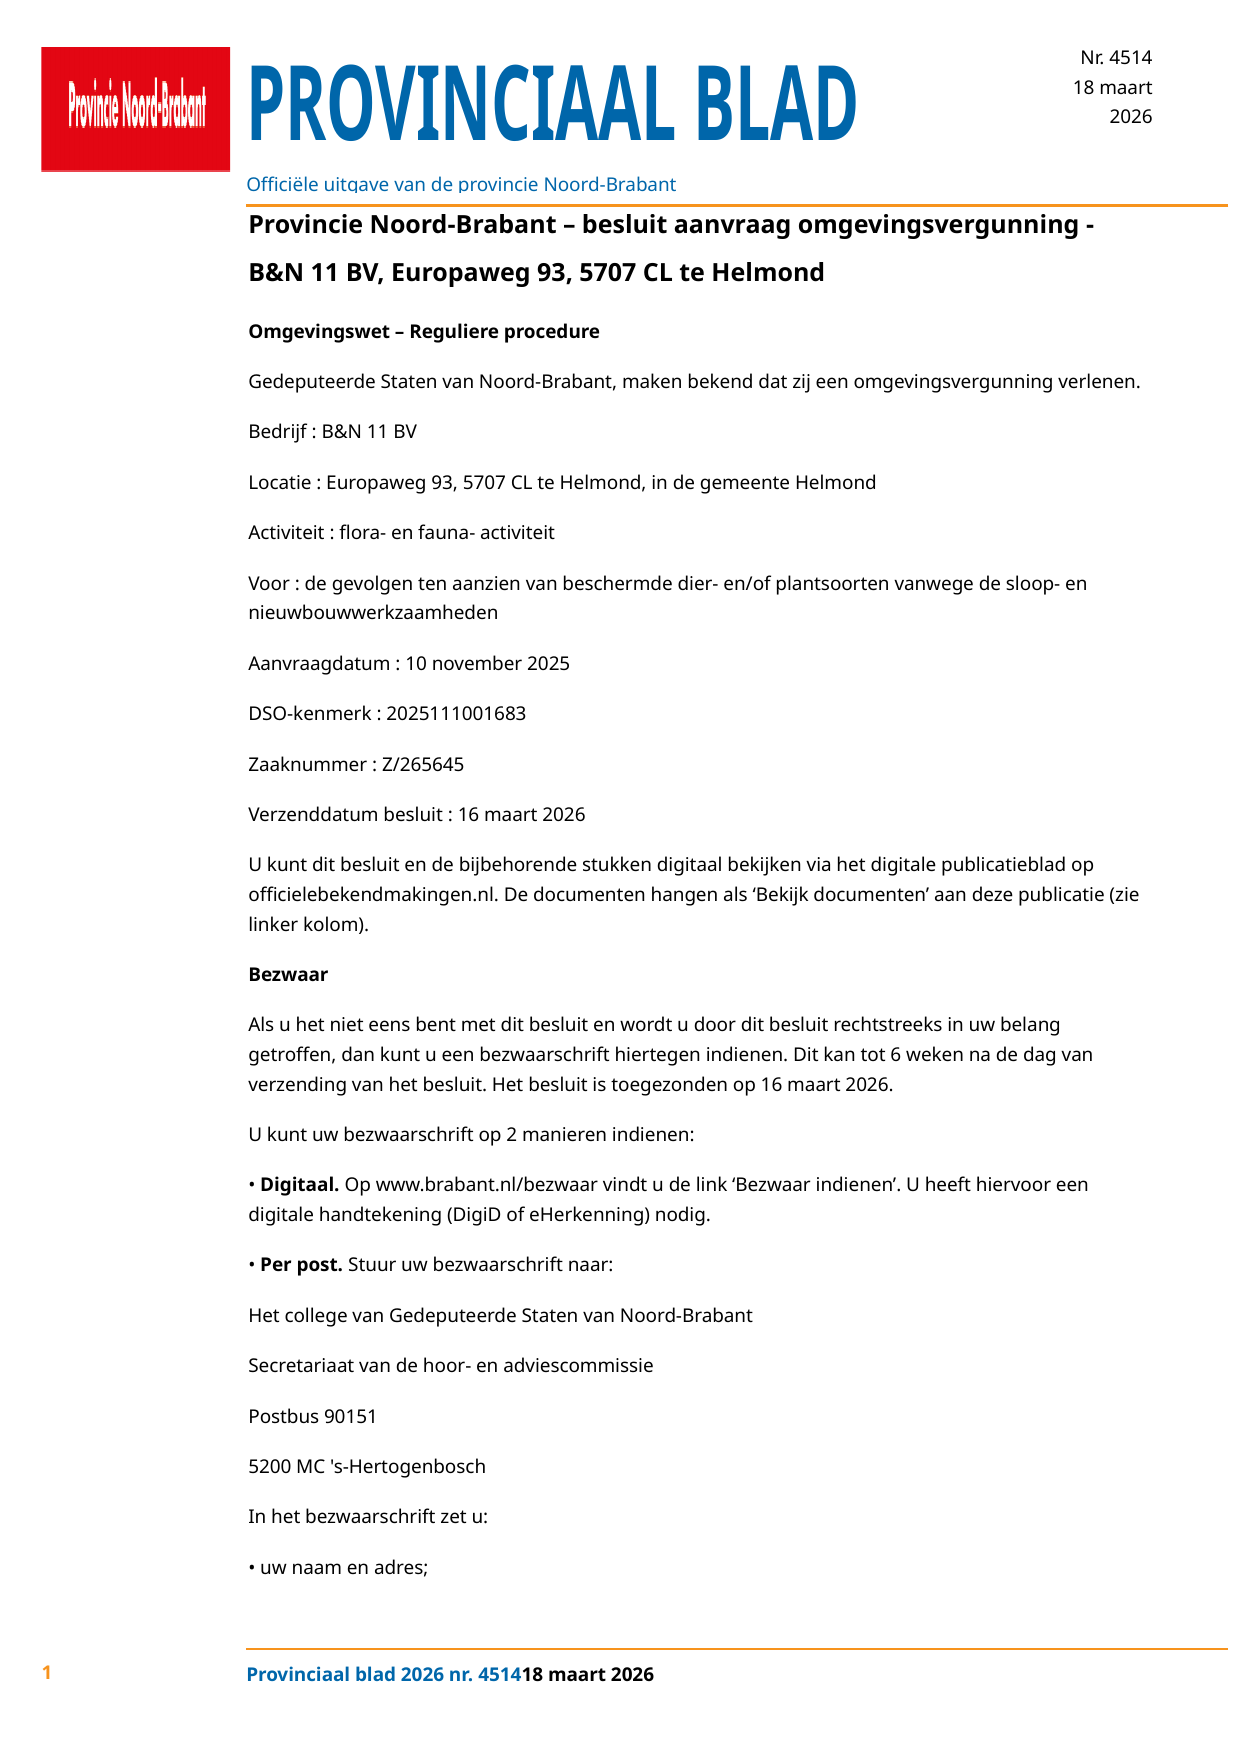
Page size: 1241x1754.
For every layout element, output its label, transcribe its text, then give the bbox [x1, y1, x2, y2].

text Bezwaar [248, 961, 1152, 987]
text In het bezwaarschrift zet u: [248, 1504, 1152, 1529]
text Verzenddatum besluit : 16 maart 2026 [248, 801, 1152, 827]
text Gedeputeerde Staten van Noord-Brabant, maken bekend dat zij een omgevingsvergunning verlenen. [248, 368, 1152, 394]
text Aanvraagdatum : 10 november 2025 [248, 650, 1152, 676]
text U kunt uw bezwaarschrift op 2 manieren indienen: [248, 1121, 1152, 1147]
text Postbus 90151 [248, 1403, 1152, 1429]
text Locatie : Europaweg 93, 5707 CL te Helmond, in de gemeente Helmond [248, 469, 1152, 495]
text Het college van Gedeputeerde Staten van Noord-Brabant [248, 1302, 1152, 1328]
text DSO-kenmerk : 2025111001683 [248, 700, 1152, 726]
text Zaaknummer : Z/265645 [248, 751, 1152, 777]
text Bedrijf : B&N 11 BV [248, 419, 1152, 444]
text • uw naam en adres; [248, 1554, 1152, 1580]
text 5200 MC 's‑Hertogenbosch [248, 1453, 1152, 1479]
text • Per post. Stuur uw bezwaarschrift naar: [248, 1252, 1152, 1277]
text U kunt dit besluit en de bijbehorende stukken digitaal bekijken via het digitale publicatieblad op officielebekendmakingen.nl. De documenten hangen als ‘Bekijk documenten’ aan deze publicatie (zie linker kolom). [248, 852, 1152, 937]
text Provincie Noord-Brabant – besluit aanvraag omgevingsvergunning - B&N 11 BV, Europaweg 93, 5707 CL te Helmond [248, 207, 1152, 288]
text Omgevingswet – Reguliere procedure [248, 318, 1152, 344]
text Voor : de gevolgen ten aanzien van beschermde dier- en/of plantsoorten vanwege de sloop- en nieuwbouwwerkzaamheden [248, 570, 1152, 625]
text Secretariaat van de hoor- en adviescommissie [248, 1352, 1152, 1378]
text Als u het niet eens bent met dit besluit en wordt u door dit besluit rechtstreeks in uw belang getroffen, dan kunt u een bezwaarschrift hiertegen indienen. Dit kan tot 6 weken na de dag van verzending van het besluit. Het besluit is toegezonden op 16 maart 2026. [248, 1012, 1152, 1097]
picture [41, 47, 231, 172]
text • Digitaal. Op www.brabant.nl/bezwaar vindt u de link ‘Bezwaar indienen’. U heeft hiervoor een digitale handtekening (DigiD of eHerkenning) nodig. [248, 1172, 1152, 1227]
text Activiteit : flora- en fauna- activiteit [248, 519, 1152, 545]
